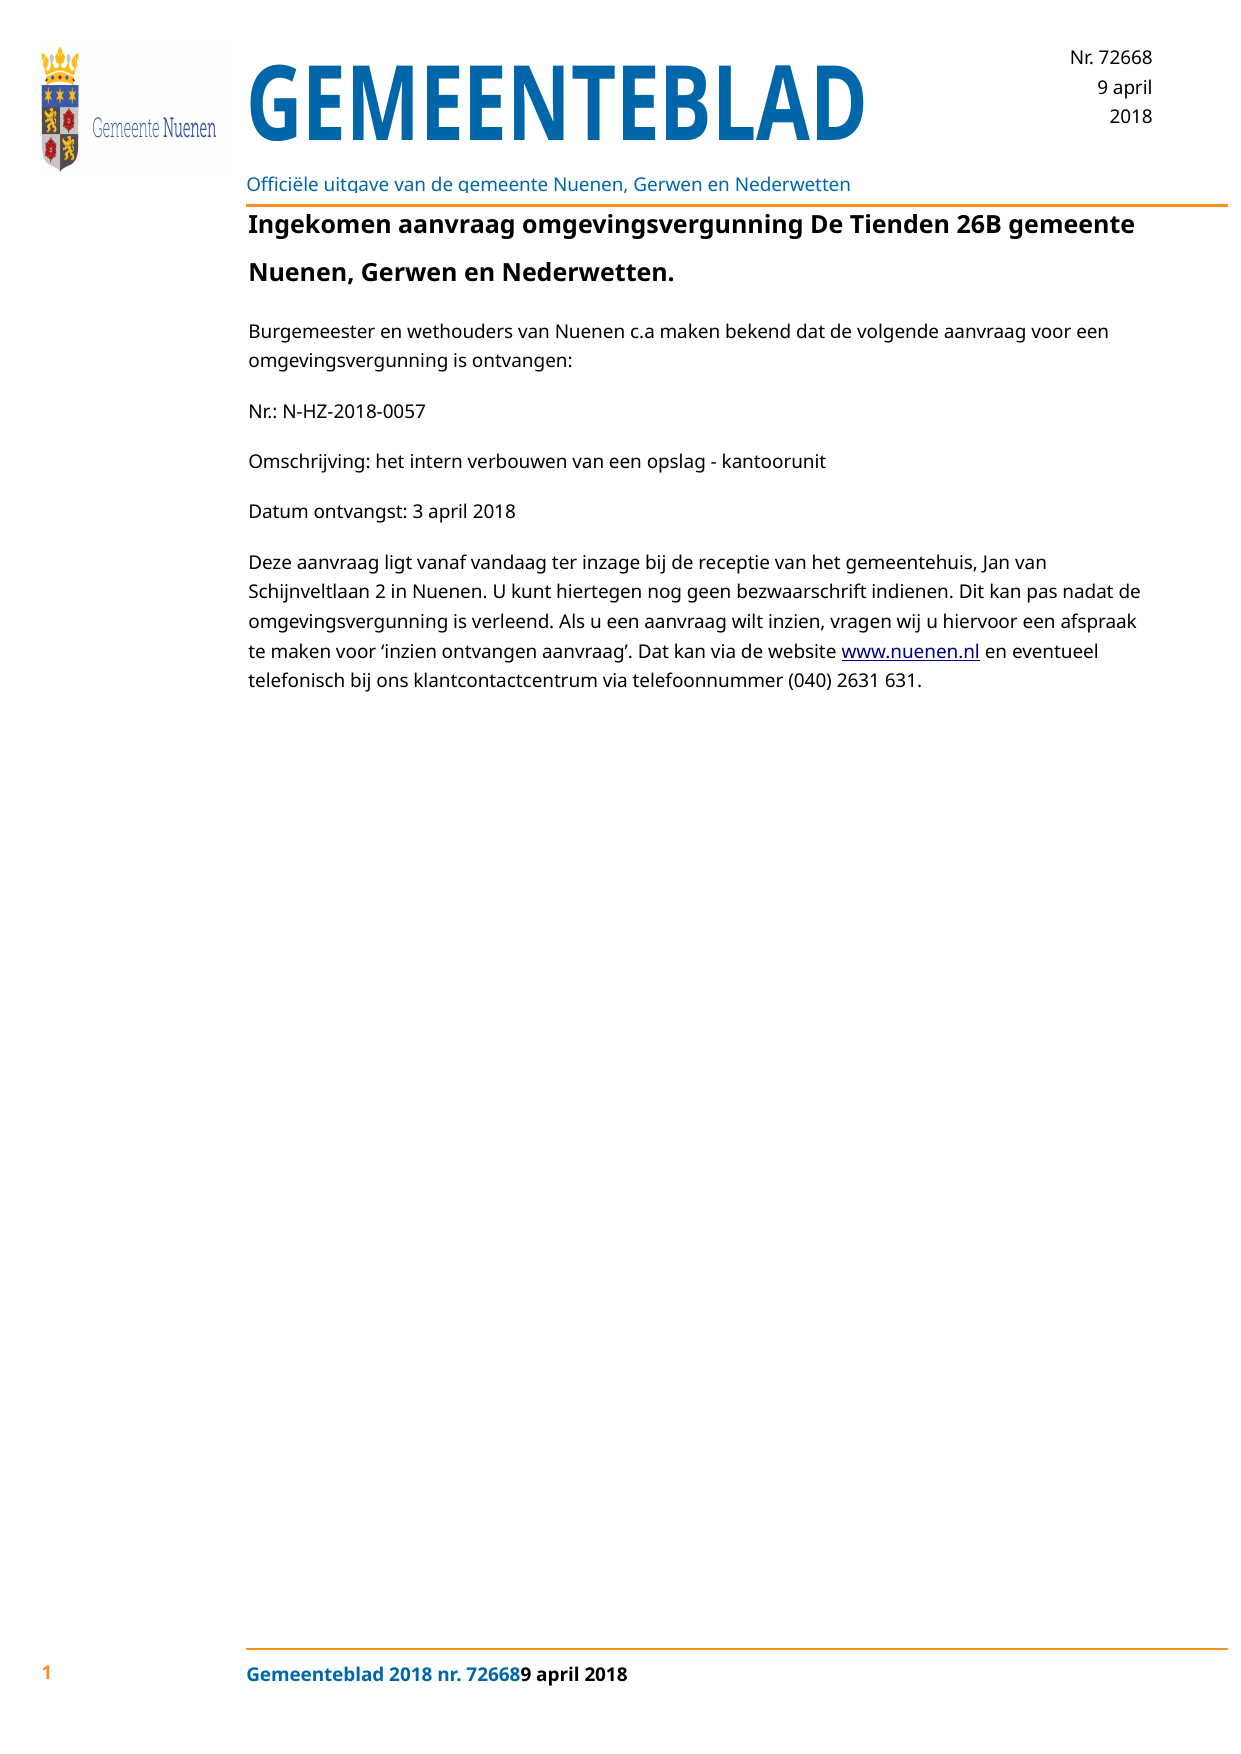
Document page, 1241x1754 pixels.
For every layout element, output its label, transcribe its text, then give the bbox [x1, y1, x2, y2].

text Datum ontvangst: 3 april 2018 [248, 499, 1152, 524]
text Ingekomen aanvraag omgevingsvergunning De Tienden 26B gemeente Nuenen, Gerwen en Nederwetten. [248, 207, 1152, 288]
text Omschrijving: het intern verbouwen van een opslag - kantoorunit [248, 448, 1152, 474]
text Deze aanvraag ligt vanaf vandaag ter inzage bij de receptie van het gemeentehuis, Jan van Schijnveltlaan 2 in Nuenen. U kunt hiertegen nog geen bezwaarschrift indienen. Dit kan pas nadat de omgevingsvergunning is verleend. Als u een aanvraag wilt inzien, vragen wij u hiervoor een afspraak te maken voor ‘inzien ontvangen aanvraag’. Dat kan via de website www.nuenen.nl en eventueel telefonisch bij ons klantcontactcentrum via telefoonnummer (040) 2631 631. [248, 549, 1152, 693]
picture [41, 47, 231, 172]
text Burgemeester en wethouders van Nuenen c.a maken bekend dat de volgende aanvraag voor een omgevingsvergunning is ontvangen: [248, 318, 1152, 373]
text Nr.: N-HZ-2018-0057 [248, 398, 1152, 424]
